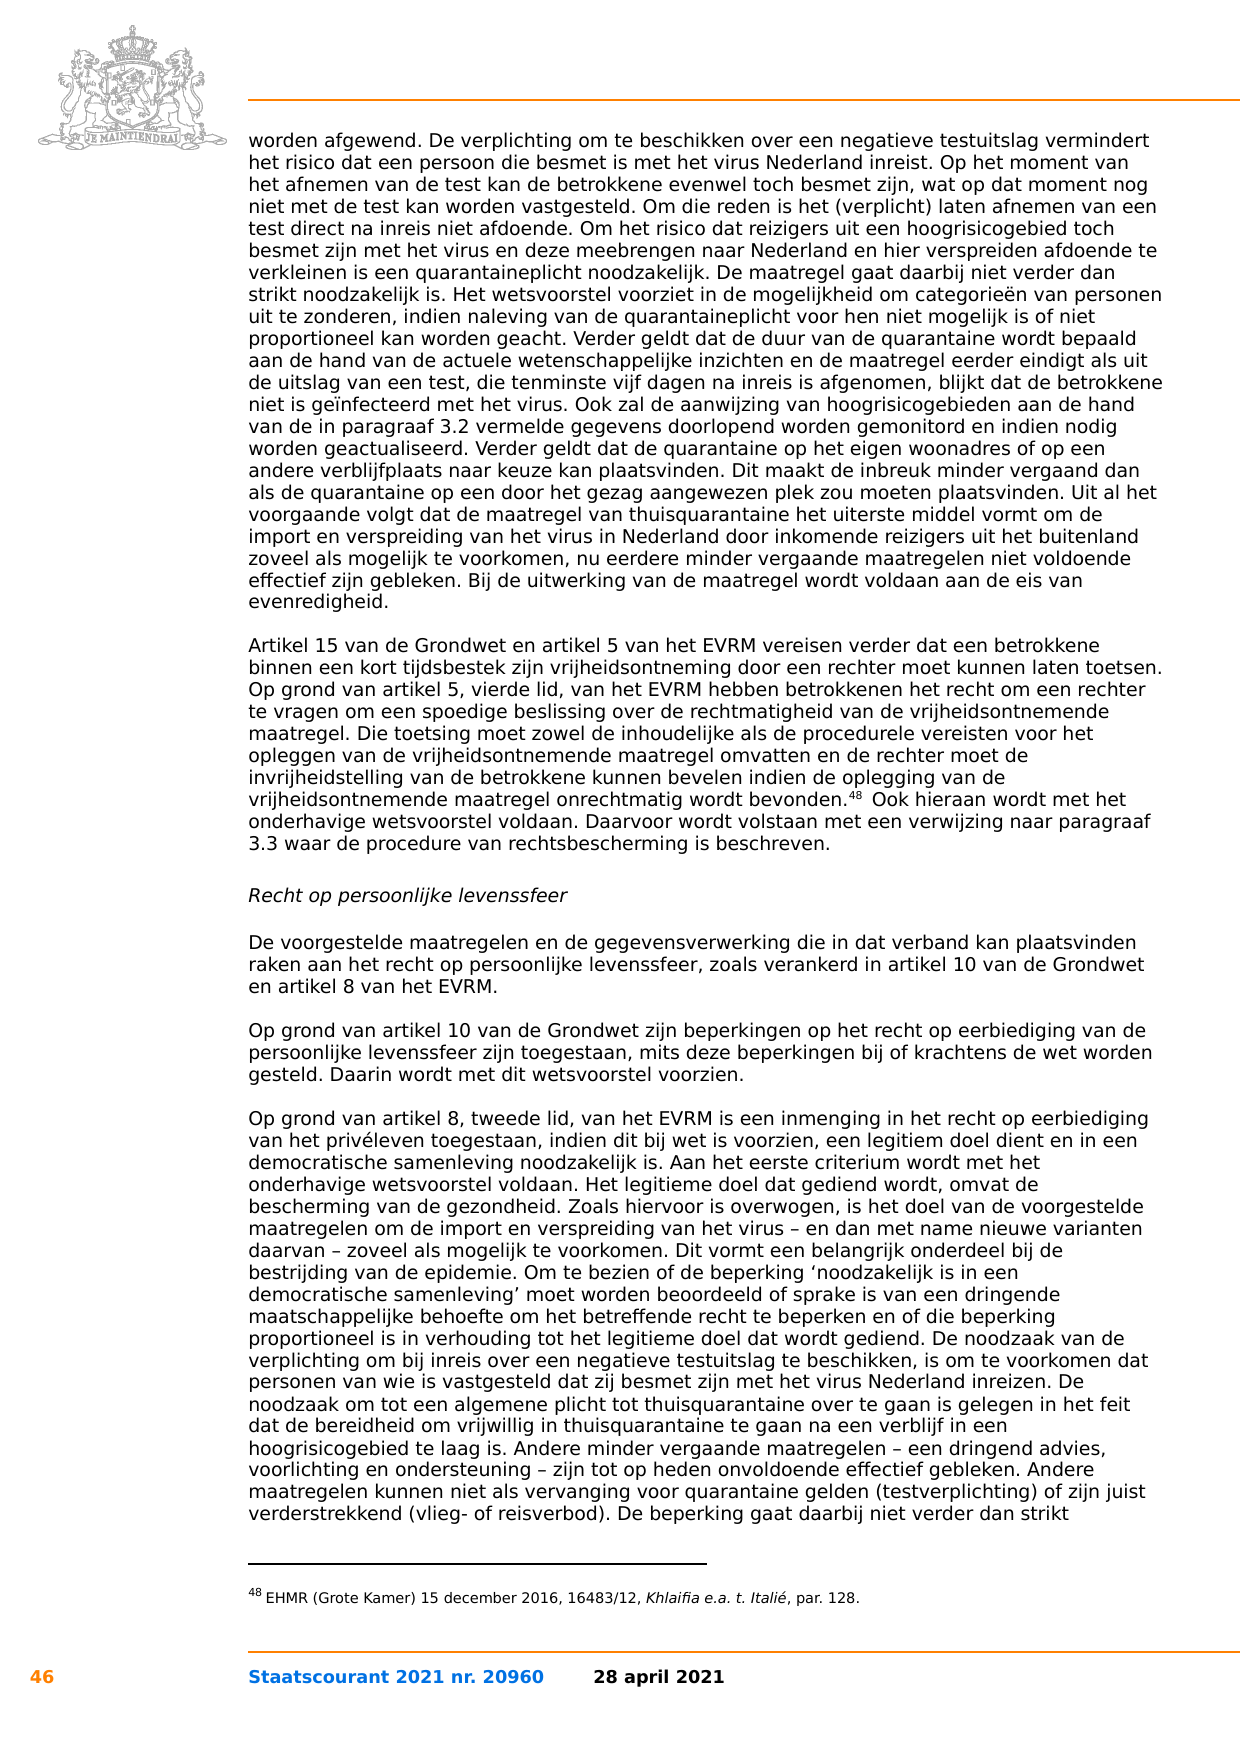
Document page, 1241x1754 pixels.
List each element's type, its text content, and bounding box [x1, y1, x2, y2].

text Op grond van artikel 10 van de Grondwet zijn beperkingen op het recht op eerbiediging van de persoonlijke levenssfeer zijn toegestaan, mits deze beperkingen bij of krachtens de wet worden gesteld. Daarin wordt met dit wetsvoorstel voorzien. [248, 1020, 1163, 1086]
text Artikel 15 van de Grondwet en artikel 5 van het EVRM vereisen verder dat een betrokkene binnen een kort tijdsbestek zijn vrijheidsontneming door een rechter moet kunnen laten toetsen. Op grond van artikel 5, vierde lid, van het EVRM hebben betrokkenen het recht om een rechter te vragen om een spoedige beslissing over de rechtmatigheid van de vrijheidsontnemende maatregel. Die toetsing moet zowel de inhoudelijke als de procedurele vereisten voor het opleggen van de vrijheidsontnemende maatregel omvatten en de rechter moet de invrijheidstelling van de betrokkene kunnen bevelen indien de oplegging van de vrijheidsontnemende maatregel onrechtmatig wordt bevonden. Ook hieraan wordt met het onderhavige wetsvoorstel voldaan. Daarvoor wordt volstaan met een verwijzing naar paragraaf 3.3 waar de procedure van rechtsbescherming is beschreven. [248, 635, 1163, 855]
text worden afgewend. De verplichting om te beschikken over een negatieve testuitslag vermindert het risico dat een persoon die besmet is met het virus Nederland inreist. Op het moment van het afnemen van de test kan de betrokkene evenwel toch besmet zijn, wat op dat moment nog niet met de test kan worden vastgesteld. Om die reden is het (verplicht) laten afnemen van een test direct na inreis niet afdoende. Om het risico dat reizigers uit een hoogrisicogebied toch besmet zijn met het virus en deze meebrengen naar Nederland en hier verspreiden afdoende te verkleinen is een quarantaineplicht noodzakelijk. De maatregel gaat daarbij niet verder dan strikt noodzakelijk is. Het wetsvoorstel voorziet in de mogelijkheid om categorieën van personen uit te zonderen, indien naleving van de quarantaineplicht voor hen niet mogelijk is of niet proportioneel kan worden geacht. Verder geldt dat de duur van de quarantaine wordt bepaald aan de hand van de actuele wetenschappelijke inzichten en de maatregel eerder eindigt als uit de uitslag van een test, die tenminste vijf dagen na inreis is afgenomen, blijkt dat de betrokkene niet is geïnfecteerd met het virus. Ook zal de aanwijzing van hoogrisicogebieden aan de hand van de in paragraaf 3.2 vermelde gegevens doorlopend worden gemonitord en indien nodig worden geactualiseerd. Verder geldt dat de quarantaine op het eigen woonadres of op een andere verblijfplaats naar keuze kan plaatsvinden. Dit maakt de inbreuk minder vergaand dan als de quarantaine op een door het gezag aangewezen plek zou moeten plaatsvinden. Uit al het voorgaande volgt dat de maatregel van thuisquarantaine het uiterste middel vormt om de import en verspreiding van het virus in Nederland door inkomende reizigers uit het buitenland zoveel als mogelijk te voorkomen, nu eerdere minder vergaande maatregelen niet voldoende effectief zijn gebleken. Bij de uitwerking van de maatregel wordt voldaan aan de eis van evenredigheid. [248, 130, 1163, 613]
text Op grond van artikel 8, tweede lid, van het EVRM is een inmenging in het recht op eerbiediging van het privéleven toegestaan, indien dit bij wet is voorzien, een legitiem doel dient en in een democratische samenleving noodzakelijk is. Aan het eerste criterium wordt met het onderhavige wetsvoorstel voldaan. Het legitieme doel dat gediend wordt, omvat de bescherming van de gezondheid. Zoals hiervoor is overwogen, is het doel van de voorgestelde maatregelen om de import en verspreiding van het virus – en dan met name nieuwe varianten daarvan – zoveel als mogelijk te voorkomen. Dit vormt een belangrijk onderdeel bij de bestrijding van de epidemie. Om te bezien of de beperking ‘noodzakelijk is in een democratische samenleving’ moet worden beoordeeld of sprake is van een dringende maatschappelijke behoefte om het betreffende recht te beperken en of die beperking proportioneel is in verhouding tot het legitieme doel dat wordt gediend. De noodzaak van de verplichting om bij inreis over een negatieve testuitslag te beschikken, is om te voorkomen dat personen van wie is vastgesteld dat zij besmet zijn met het virus Nederland inreizen. De noodzaak om tot een algemene plicht tot thuisquarantaine over te gaan is gelegen in het feit dat de bereidheid om vrijwillig in thuisquarantaine te gaan na een verblijf in een hoogrisicogebied te laag is. Andere minder vergaande maatregelen – een dringend advies, voorlichting en ondersteuning – zijn tot op heden onvoldoende effectief gebleken. Andere maatregelen kunnen niet als vervanging voor quarantaine gelden (testverplichting) of zijn juist verderstrekkend (vlieg- of reisverbod). De beperking gaat daarbij niet verder dan strikt [248, 1108, 1163, 1525]
picture [38, 25, 227, 150]
text EHMR (Grote Kamer) 15 december 2016, 16483/12, Khlaifia e.a. t. Italié, par. 128. [248, 1586, 1163, 1608]
text De voorgestelde maatregelen en de gegevensverwerking die in dat verband kan plaatsvinden raken aan het recht op persoonlijke levenssfeer, zoals verankerd in artikel 10 van de Grondwet en artikel 8 van het EVRM. [248, 932, 1163, 998]
subtitle Recht op persoonlijke levenssfeer [248, 885, 1163, 907]
